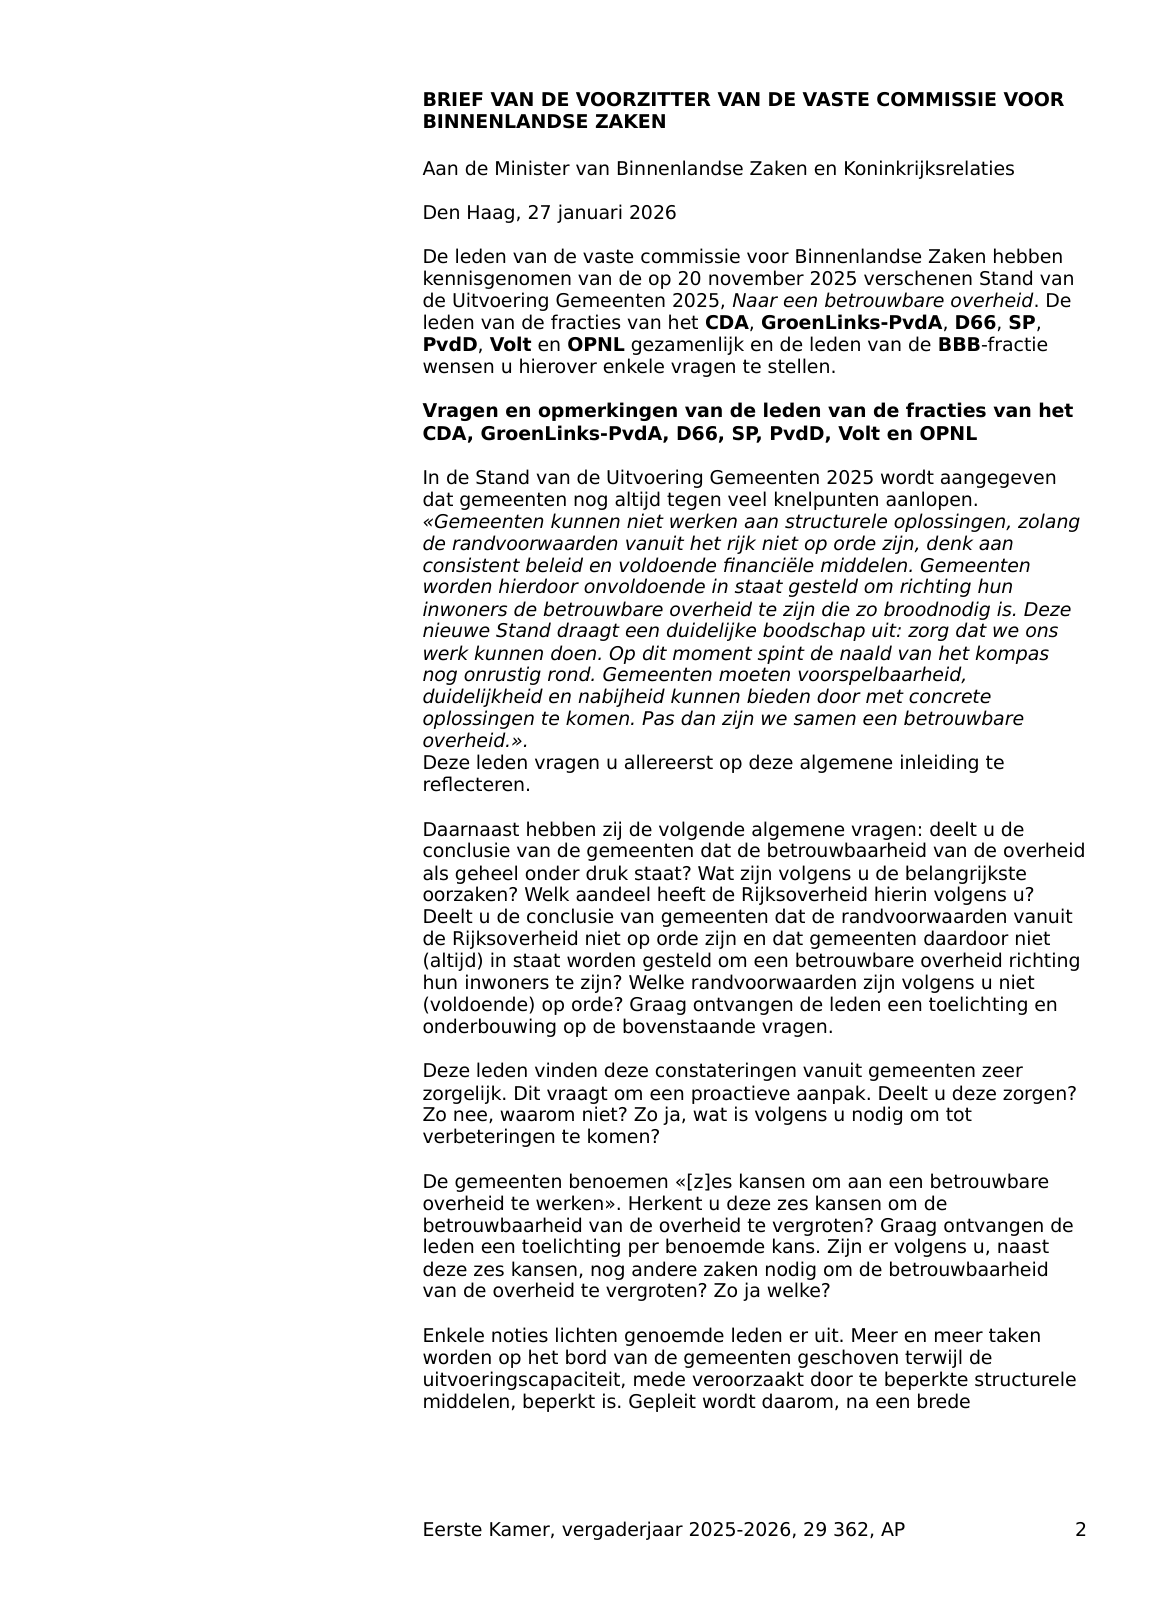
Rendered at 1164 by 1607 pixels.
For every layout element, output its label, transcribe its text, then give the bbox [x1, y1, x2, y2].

subtitle BRIEF VAN DE VOORZITTER VAN DE VASTE COMMISSIE VOOR BINNENLANDSE ZAKEN [422, 89, 1087, 133]
subtitle Vragen en opmerkingen van de leden van de fracties van het CDA, GroenLinks-PvdA, D66, SP, PvdD, Volt en OPNL [422, 400, 1087, 444]
text Daarnaast hebben zij de volgende algemene vragen: deelt u de conclusie van de gemeenten dat de betrouwbaarheid van de overheid als geheel onder druk staat? Wat zijn volgens u de belangrijkste oorzaken? Welk aandeel heeft de Rijksoverheid hierin volgens u? Deelt u de conclusie van gemeenten dat de randvoorwaarden vanuit de Rijksoverheid niet op orde zijn en dat gemeenten daardoor niet (altijd) in staat worden gesteld om een betrouwbare overheid richting hun inwoners te zijn? Welke randvoorwaarden zijn volgens u niet (voldoende) op orde? Graag ontvangen de leden een toelichting en onderbouwing op de bovenstaande vragen. [422, 818, 1087, 1038]
text De leden van de vaste commissie voor Binnenlandse Zaken hebben kennisgenomen van de op 20 november 2025 verschenen Stand van de Uitvoering Gemeenten 2025, Naar een betrouwbare overheid. De leden van de fracties van het CDA, GroenLinks-PvdA, D66, SP, PvdD, Volt en OPNL gezamenlijk en de leden van de BBB-fractie wensen u hierover enkele vragen te stellen. [422, 246, 1087, 378]
text Enkele noties lichten genoemde leden er uit. Meer en meer taken worden op het bord van de gemeenten geschoven terwijl de uitvoeringscapaciteit, mede veroorzaakt door te beperkte structurele middelen, beperkt is. Gepleit wordt daarom, na een brede [422, 1324, 1087, 1412]
text Aan de Minister van Binnenlandse Zaken en Koninkrijksrelaties [422, 158, 1087, 180]
text Deze leden vinden deze constateringen vanuit gemeenten zeer zorgelijk. Dit vraagt om een proactieve aanpak. Deelt u deze zorgen? Zo nee, waarom niet? Zo ja, wat is volgens u nodig om tot verbeteringen te komen? [422, 1060, 1087, 1148]
text Den Haag, 27 januari 2026 [422, 202, 1087, 224]
text De gemeenten benoemen «[z]es kansen om aan een betrouwbare overheid te werken». Herkent u deze zes kansen om de betrouwbaarheid van de overheid te vergroten? Graag ontvangen de leden een toelichting per benoemde kans. Zijn er volgens u, naast deze zes kansen, nog andere zaken nodig om de betrouwbaarheid van de overheid te vergroten? Zo ja welke? [422, 1171, 1087, 1302]
text Deze leden vragen u allereerst op deze algemene inleiding te reflecteren. [422, 752, 1087, 796]
text In de Stand van de Uitvoering Gemeenten 2025 wordt aangegeven dat gemeenten nog altijd tegen veel knelpunten aanlopen. «Gemeenten kunnen niet werken aan structurele oplossingen, zolang de randvoorwaarden vanuit het rijk niet op orde zijn, denk aan consistent beleid en voldoende financiële middelen. Gemeenten worden hierdoor onvoldoende in staat gesteld om richting hun inwoners de betrouwbare overheid te zijn die zo broodnodig is. Deze nieuwe Stand draagt een duidelijke boodschap uit: zorg dat we ons werk kunnen doen. Op dit moment spint de naald van het kompas nog onrustig rond. Gemeenten moeten voorspelbaarheid, duidelijkheid en nabijheid kunnen bieden door met concrete oplossingen te komen. Pas dan zijn we samen een betrouwbare overheid.». [422, 467, 1087, 752]
